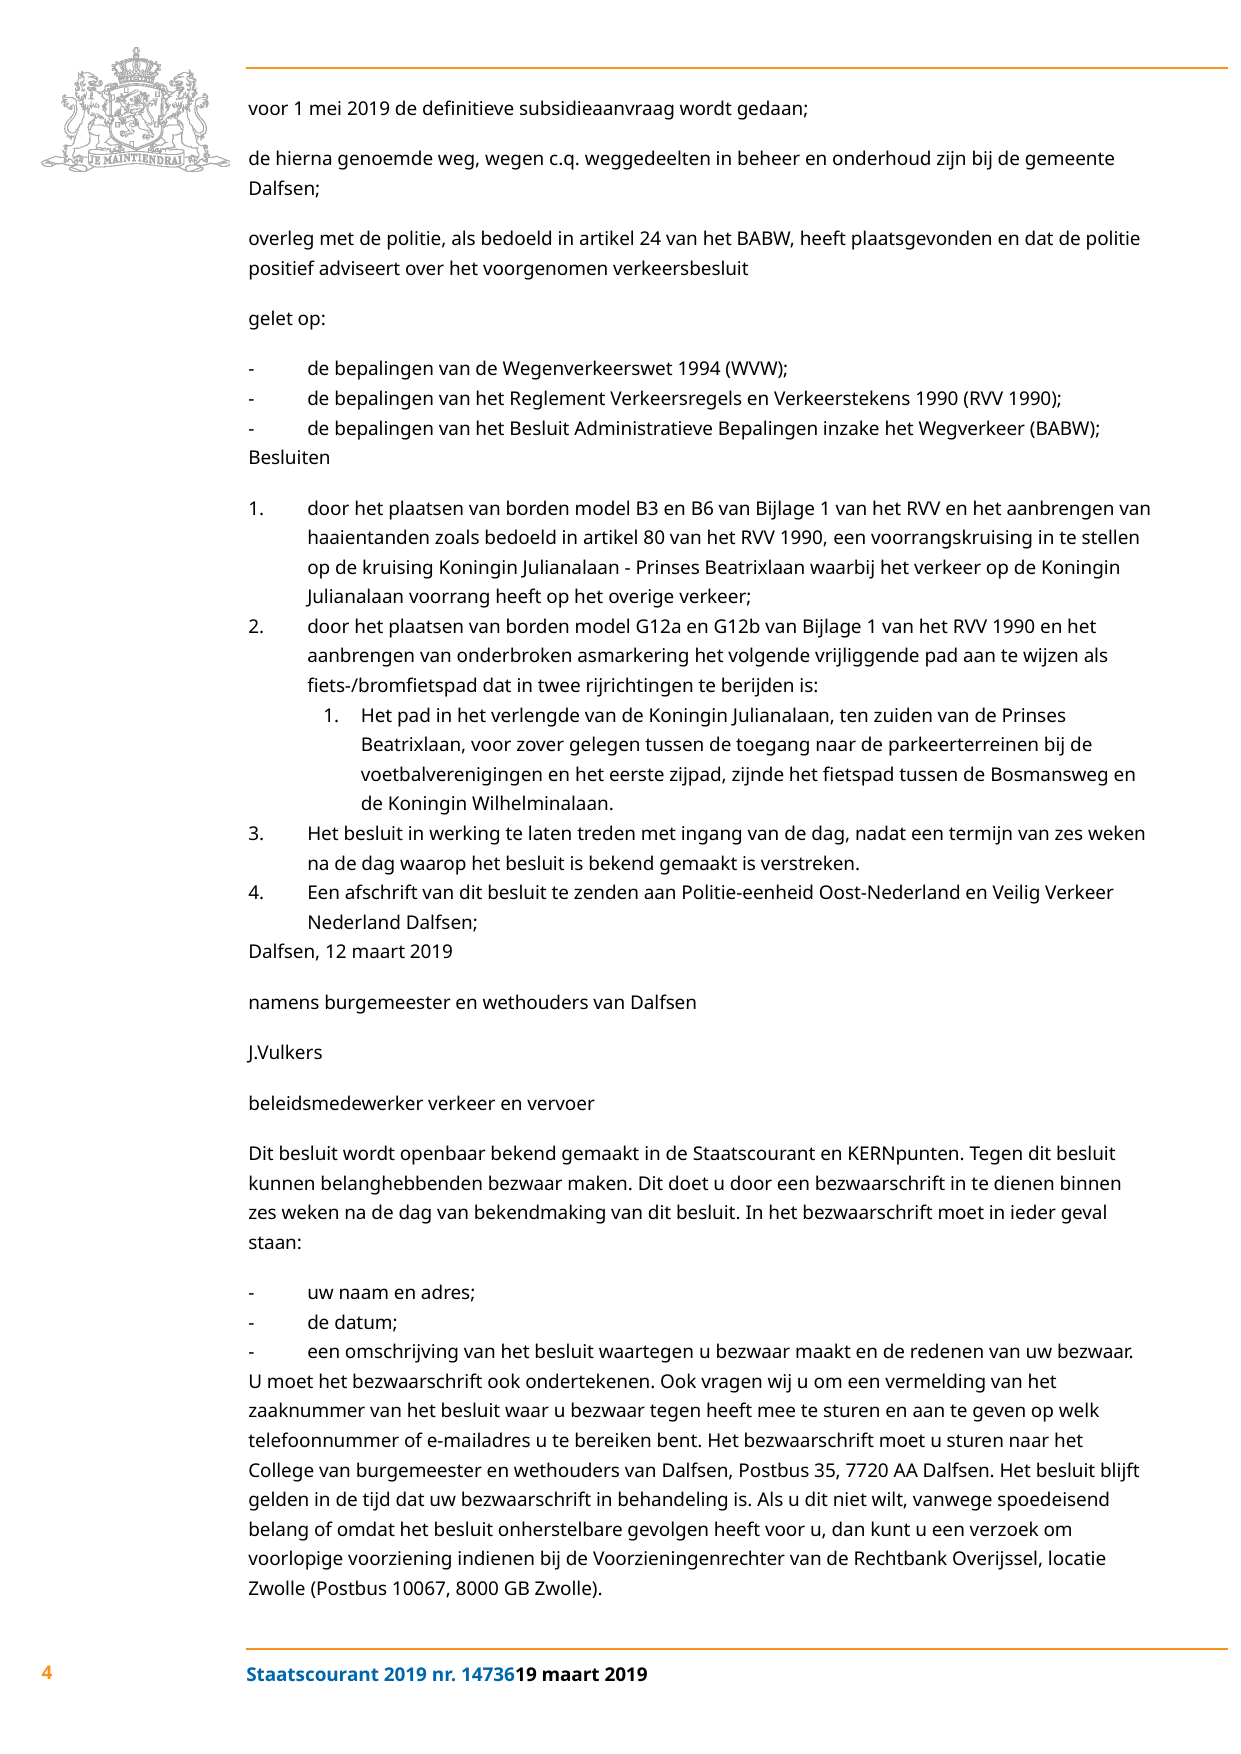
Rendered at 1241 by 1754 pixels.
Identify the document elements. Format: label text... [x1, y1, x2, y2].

list de bepalingen van de Wegenverkeerswet 1994 (WVW); [248, 356, 1152, 381]
text beleidsmedewerker verkeer en vervoer [248, 1090, 1152, 1116]
list Een afschrift van dit besluit te zenden aan Politie-eenheid Oost-Nederland en Veilig Verkeer Nederland Dalfsen; [248, 879, 1152, 935]
text overleg met de politie, als bedoeld in artikel 24 van het BABW, heeft plaatsgevonden en dat de politie positief adviseert over het voorgenomen verkeersbesluit [248, 225, 1152, 281]
text J.Vulkers [248, 1039, 1152, 1065]
list een omschrijving van het besluit waartegen u bezwaar maakt en de redenen van uw bezwaar. [248, 1338, 1152, 1364]
text Dalfsen, 12 maart 2019 [248, 938, 1152, 964]
text de hierna genoemde weg, wegen c.q. weggedeelten in beheer en onderhoud zijn bij de gemeente Dalfsen; [248, 145, 1152, 201]
text Besluiten [248, 444, 1152, 470]
text voor 1 mei 2019 de definitieve subsidieaanvraag wordt gedaan; [248, 95, 1152, 121]
list door het plaatsen van borden model B3 en B6 van Bijlage 1 van het RVV en het aanbrengen van haaientanden zoals bedoeld in artikel 80 van het RVV 1990, een voorrangskruising in te stellen op de kruising Koningin Julianalaan - Prinses Beatrixlaan waarbij het verkeer op de Koningin Julianalaan voorrang heeft op het overige verkeer; [248, 495, 1152, 609]
list door het plaatsen van borden model G12a en G12b van Bijlage 1 van het RVV 1990 en het aanbrengen van onderbroken asmarkering het volgende vrijliggende pad aan te wijzen als fiets-/bromfietspad dat in twee rijrichtingen te berijden is: [248, 613, 1152, 698]
list de datum; [248, 1309, 1152, 1335]
text gelet op: [248, 305, 1152, 331]
list de bepalingen van het Besluit Administratieve Bepalingen inzake het Wegverkeer (BABW); [248, 415, 1152, 441]
list Het besluit in werking te laten treden met ingang van de dag, nadat een termijn van zes weken na de dag waarop het besluit is bekend gemaakt is verstreken. [248, 820, 1152, 876]
text namens burgemeester en wethouders van Dalfsen [248, 989, 1152, 1015]
picture [41, 47, 231, 172]
list Het pad in het verlengde van de Koningin Julianalaan, ten zuiden van de Prinses Beatrixlaan, voor zover gelegen tussen de toegang naar de parkeerterreinen bij de voetbalverenigingen en het eerste zijpad, zijnde het fietspad tussen de Bosmansweg en de Koningin Wilhelminalaan. [323, 702, 1152, 816]
text Dit besluit wordt openbaar bekend gemaakt in de Staatscourant en KERNpunten. Tegen dit besluit kunnen belanghebbenden bezwaar maken. Dit doet u door een bezwaarschrift in te dienen binnen zes weken na de dag van bekendmaking van dit besluit. In het bezwaarschrift moet in ieder geval staan: [248, 1140, 1152, 1255]
text U moet het bezwaarschrift ook ondertekenen. Ook vragen wij u om een vermelding van het zaaknummer van het besluit waar u bezwaar tegen heeft mee te sturen en aan te geven op welk telefoonnummer of e-mailadres u te bereiken bent. Het bezwaarschrift moet u sturen naar het College van burgemeester en wethouders van Dalfsen, Postbus 35, 7720 AA Dalfsen. Het besluit blijft gelden in de tijd dat uw bezwaarschrift in behandeling is. Als u dit niet wilt, vanwege spoedeisend belang of omdat het besluit onherstelbare gevolgen heeft voor u, dan kunt u een verzoek om voorlopige voorziening indienen bij de Voorzieningenrechter van de Rechtbank Overijssel, locatie Zwolle (Postbus 10067, 8000 GB Zwolle). [248, 1368, 1152, 1601]
list uw naam en adres; [248, 1279, 1152, 1305]
list de bepalingen van het Reglement Verkeersregels en Verkeerstekens 1990 (RVV 1990); [248, 385, 1152, 411]
